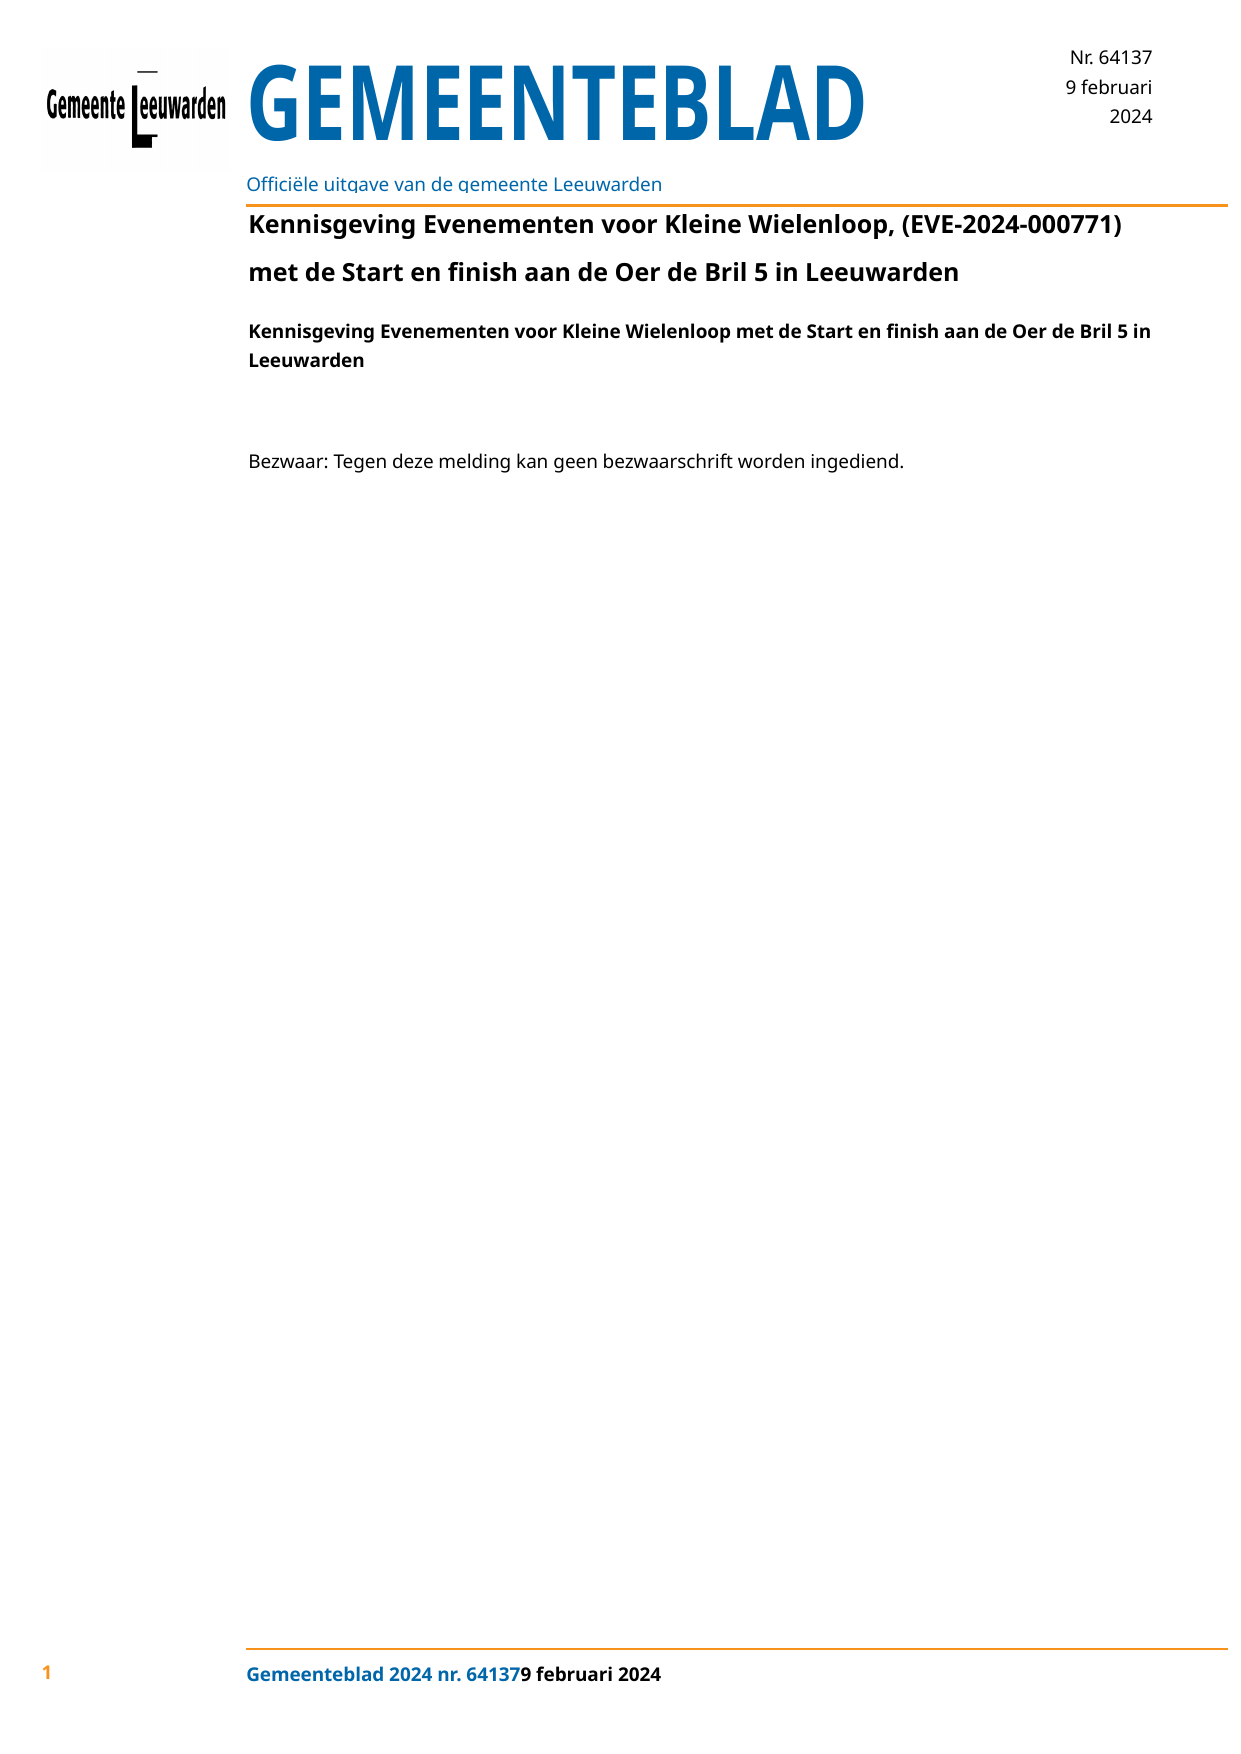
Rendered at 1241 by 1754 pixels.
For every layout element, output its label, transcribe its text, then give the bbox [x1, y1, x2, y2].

picture [41, 47, 231, 172]
text Kennisgeving Evenementen voor Kleine Wielenloop, (EVE-2024-000771) met de Start en finish aan de Oer de Bril 5 in Leeuwarden [248, 207, 1152, 288]
text Bezwaar: Tegen deze melding kan geen bezwaarschrift worden ingediend. [248, 448, 1152, 474]
text Kennisgeving Evenementen voor Kleine Wielenloop met de Start en finish aan de Oer de Bril 5 in Leeuwarden [248, 318, 1152, 373]
